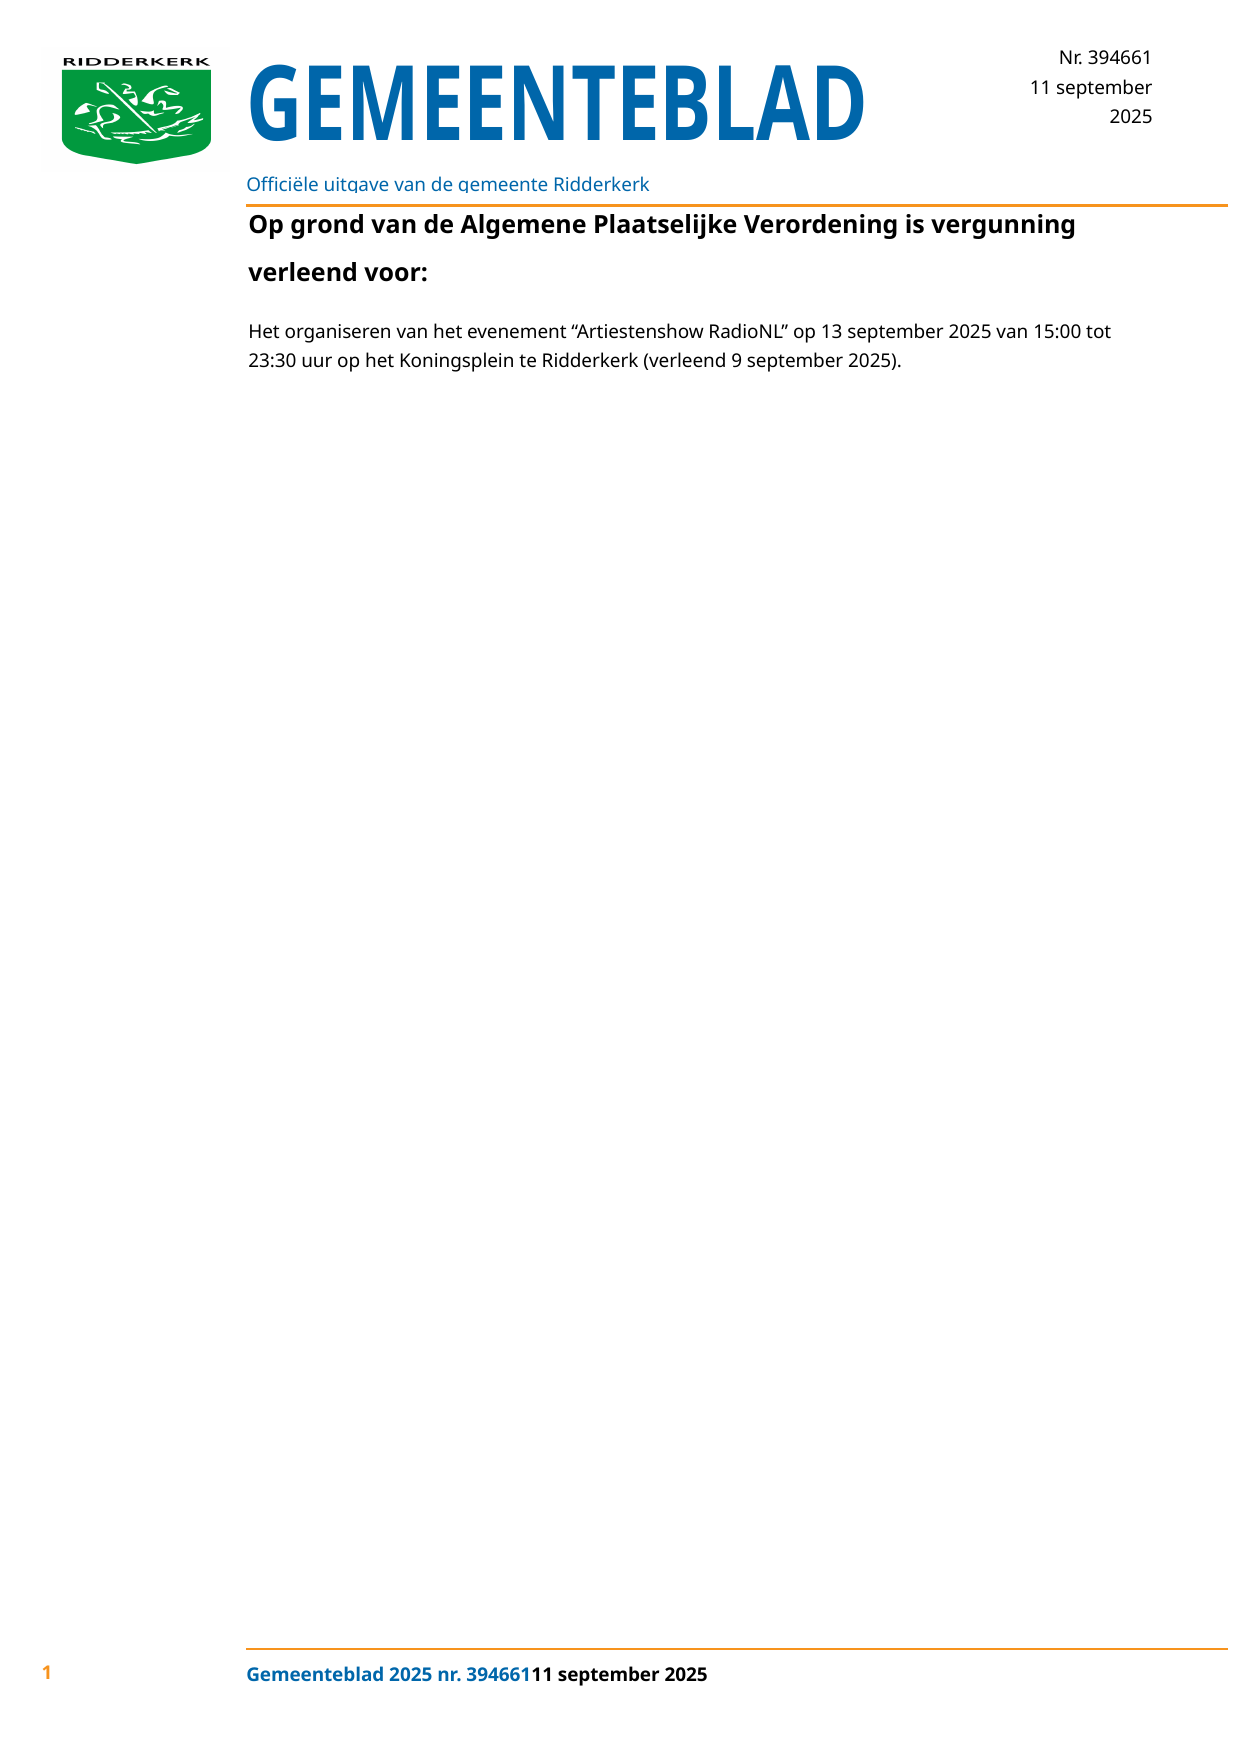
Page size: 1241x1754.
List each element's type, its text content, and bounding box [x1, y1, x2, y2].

text Op grond van de Algemene Plaatselijke Verordening is vergunning verleend voor: [248, 207, 1152, 288]
text Het organiseren van het evenement “Artiestenshow RadioNL” op 13 september 2025 van 15:00 tot 23:30 uur op het Koningsplein te Ridderkerk (verleend 9 september 2025). [248, 318, 1152, 373]
picture [41, 47, 231, 172]
